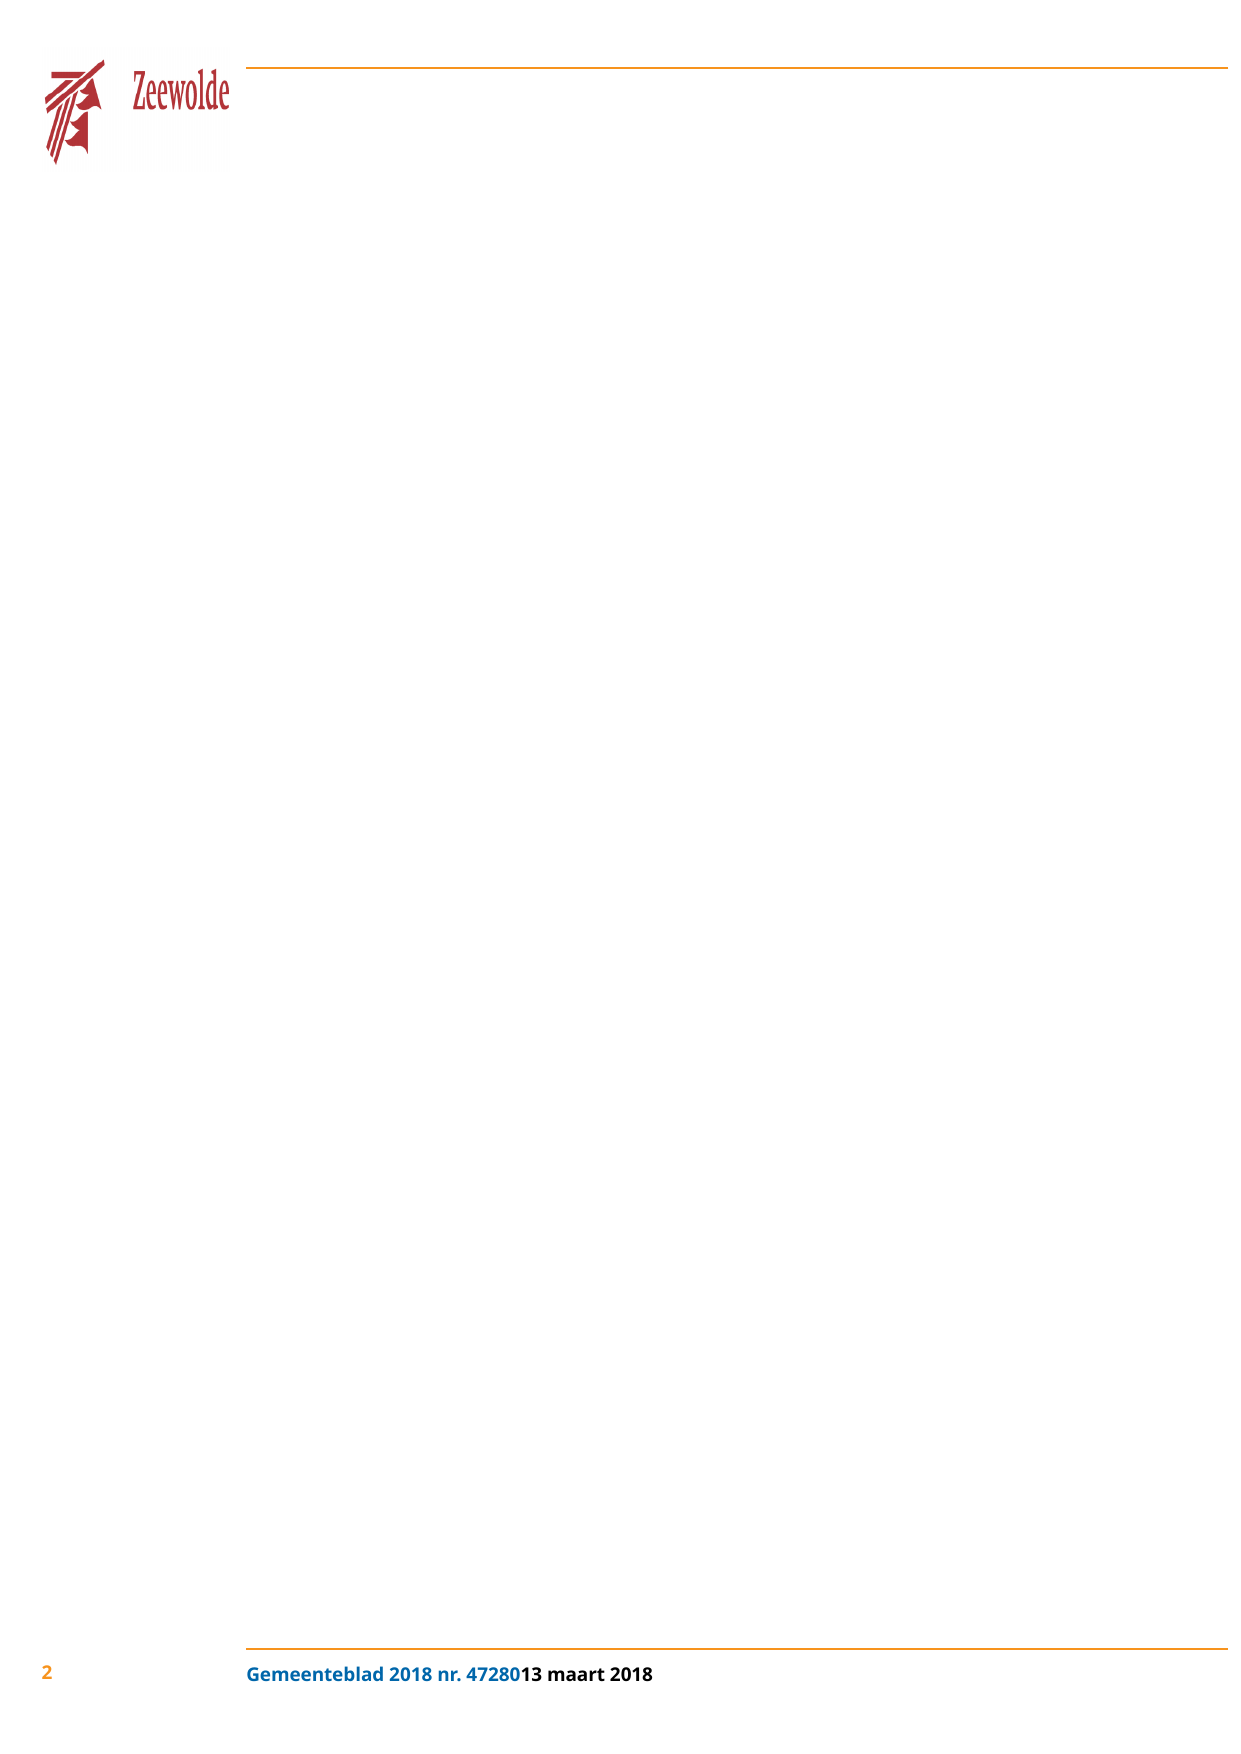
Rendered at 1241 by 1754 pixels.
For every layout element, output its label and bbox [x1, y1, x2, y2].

picture [41, 47, 231, 172]
